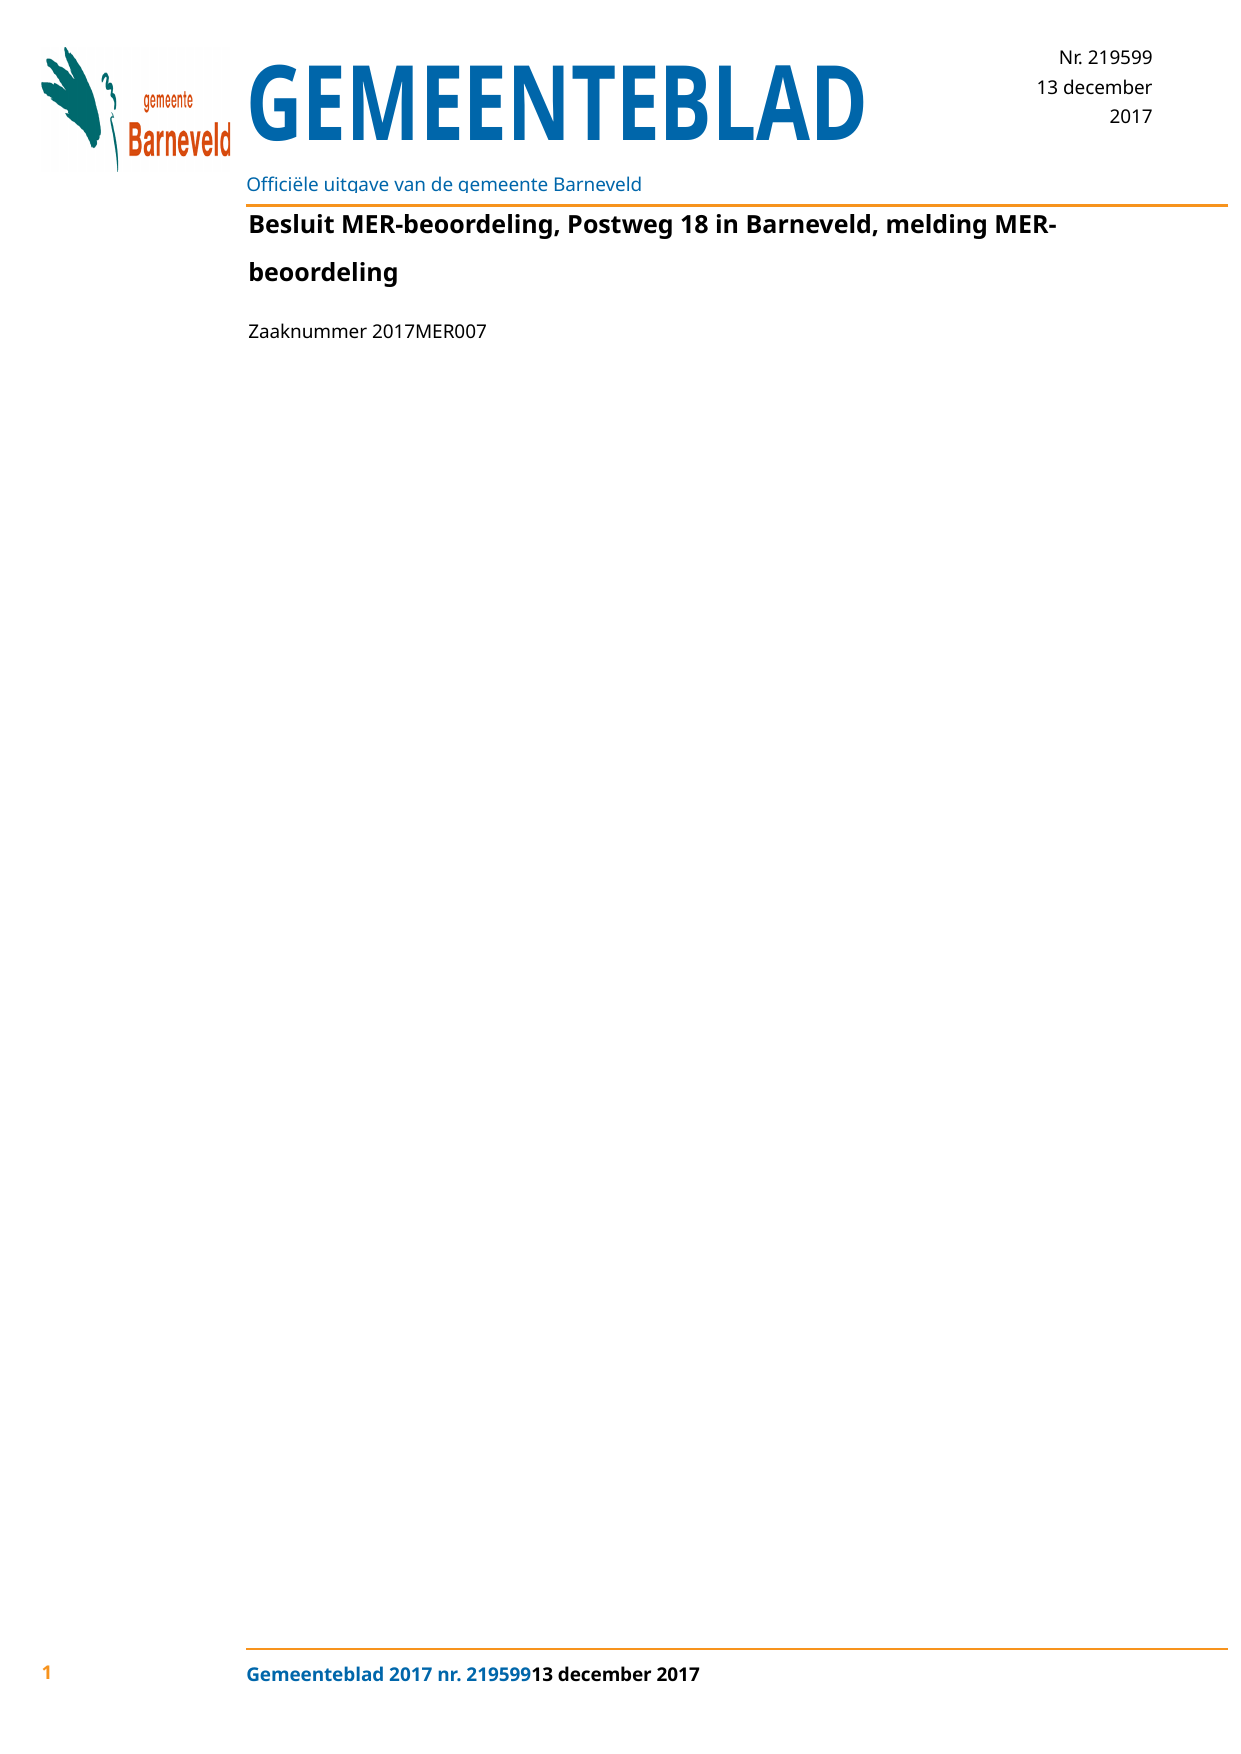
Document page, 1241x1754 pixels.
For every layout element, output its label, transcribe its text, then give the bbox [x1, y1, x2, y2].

picture [41, 47, 231, 172]
text Besluit MER-beoordeling, Postweg 18 in Barneveld, melding MER-beoordeling [248, 207, 1152, 288]
text Zaaknummer 2017MER007 [248, 318, 1152, 344]
